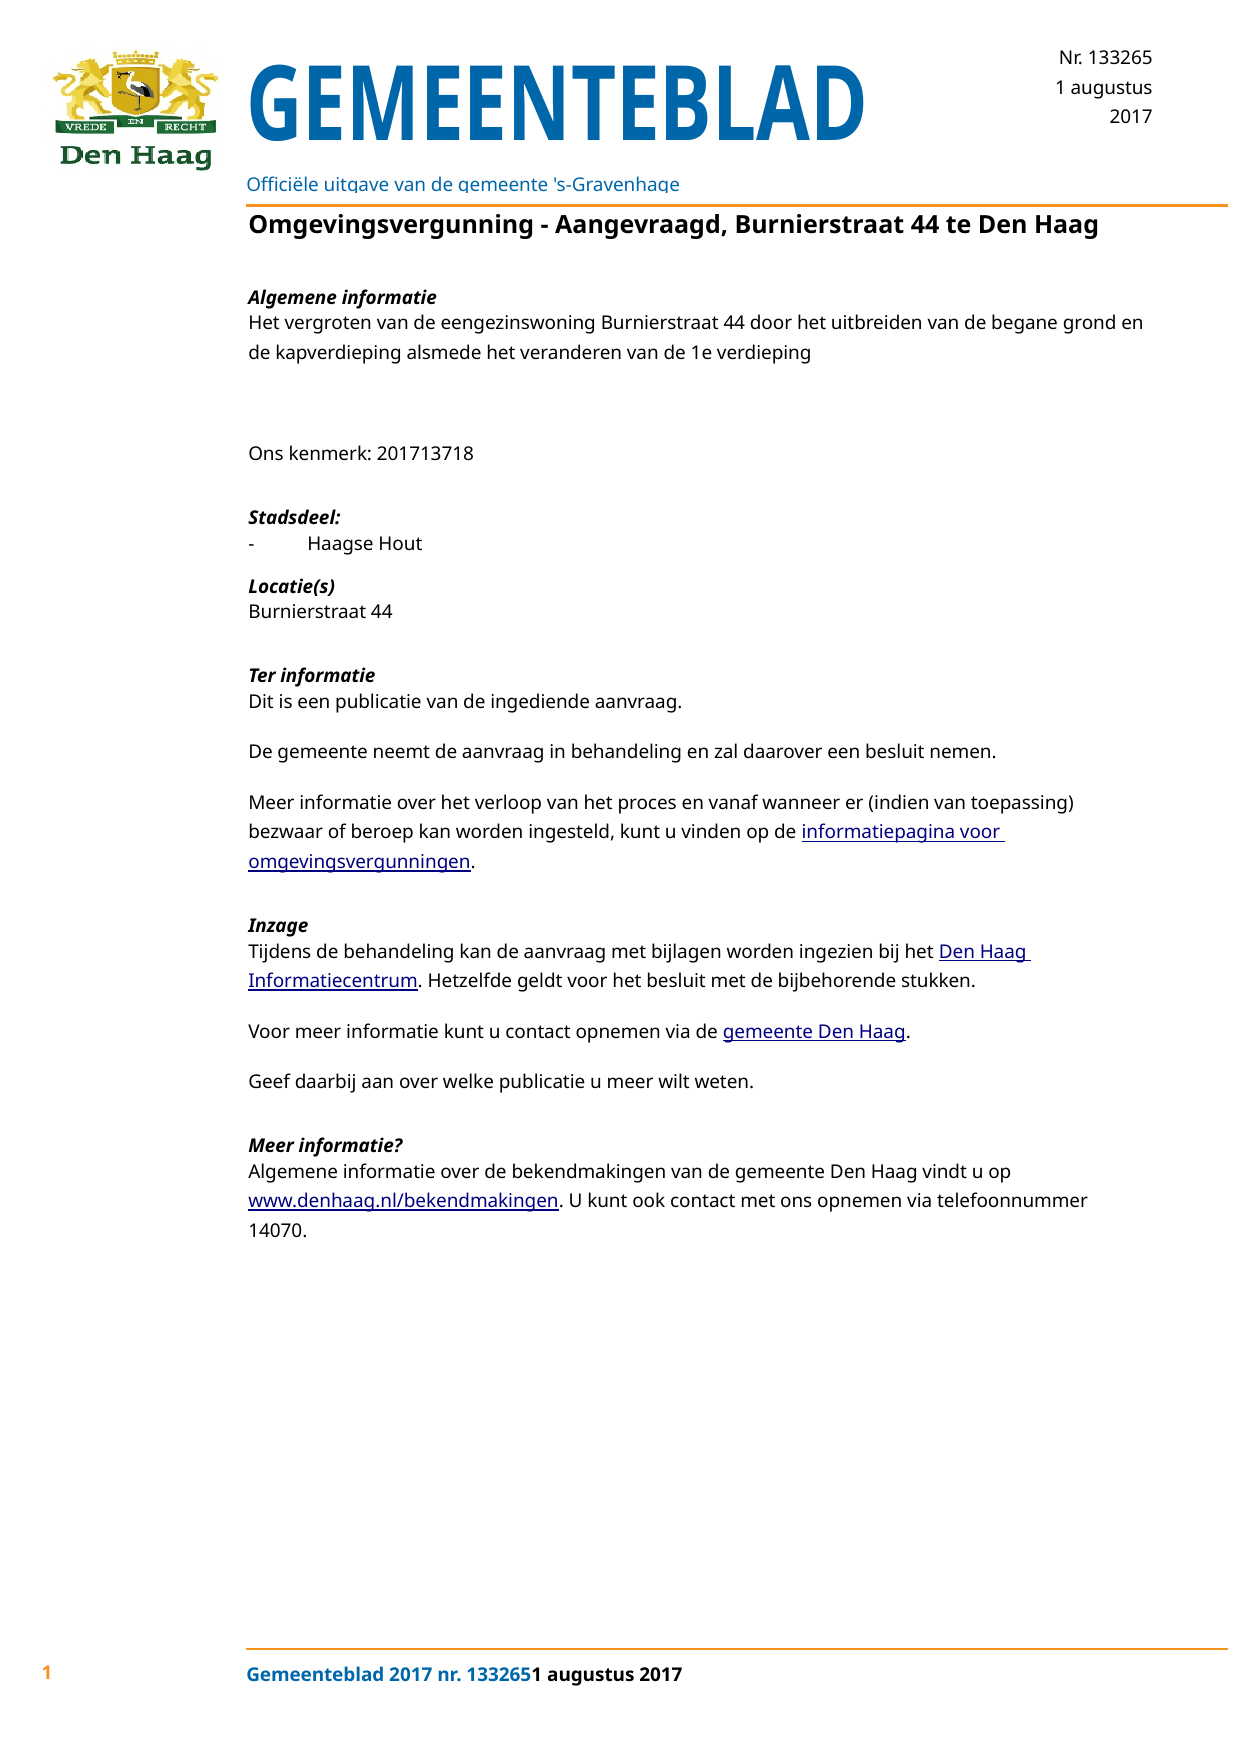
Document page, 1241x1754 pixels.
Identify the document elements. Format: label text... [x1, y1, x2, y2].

text Meer informatie over het verloop van het proces en vanaf wanneer er (indien van toepassing) bezwaar of beroep kan worden ingesteld, kunt u vinden op de informatiepagina voor omgevingsvergunningen. [248, 789, 1152, 874]
list Haagse Hout [248, 530, 1152, 555]
text Inzage [248, 912, 1152, 938]
text Meer informatie? [248, 1132, 1152, 1158]
picture [41, 47, 231, 172]
text Het vergroten van de eengezinswoning Burnierstraat 44 door het uitbreiden van de begane grond en de kapverdieping alsmede het veranderen van de 1e verdieping [248, 309, 1152, 365]
text Locatie(s) [248, 573, 1152, 598]
text Ter informatie [248, 662, 1152, 688]
text Dit is een publicatie van de ingediende aanvraag. [248, 688, 1152, 714]
text Geef daarbij aan over welke publicatie u meer wilt weten. [248, 1068, 1152, 1094]
text Ons kenmerk: 201713718 [248, 440, 1152, 466]
text Stadsdeel: [248, 504, 1152, 530]
text De gemeente neemt de aanvraag in behandeling en zal daarover een besluit nemen. [248, 739, 1152, 764]
text Omgevingsvergunning - Aangevraagd, Burnierstraat 44 te Den Haag [248, 207, 1152, 241]
text Burnierstraat 44 [248, 598, 1152, 624]
text Algemene informatie [248, 284, 1152, 309]
text Voor meer informatie kunt u contact opnemen via de gemeente Den Haag. [248, 1018, 1152, 1044]
text Tijdens de behandeling kan de aanvraag met bijlagen worden ingezien bij het Den Haag Informatiecentrum. Hetzelfde geldt voor het besluit met de bijbehorende stukken. [248, 938, 1152, 993]
text Algemene informatie over de bekendmakingen van de gemeente Den Haag vindt u op www.denhaag.nl/bekendmakingen. U kunt ook contact met ons opnemen via telefoonnummer 14070. [248, 1158, 1152, 1243]
